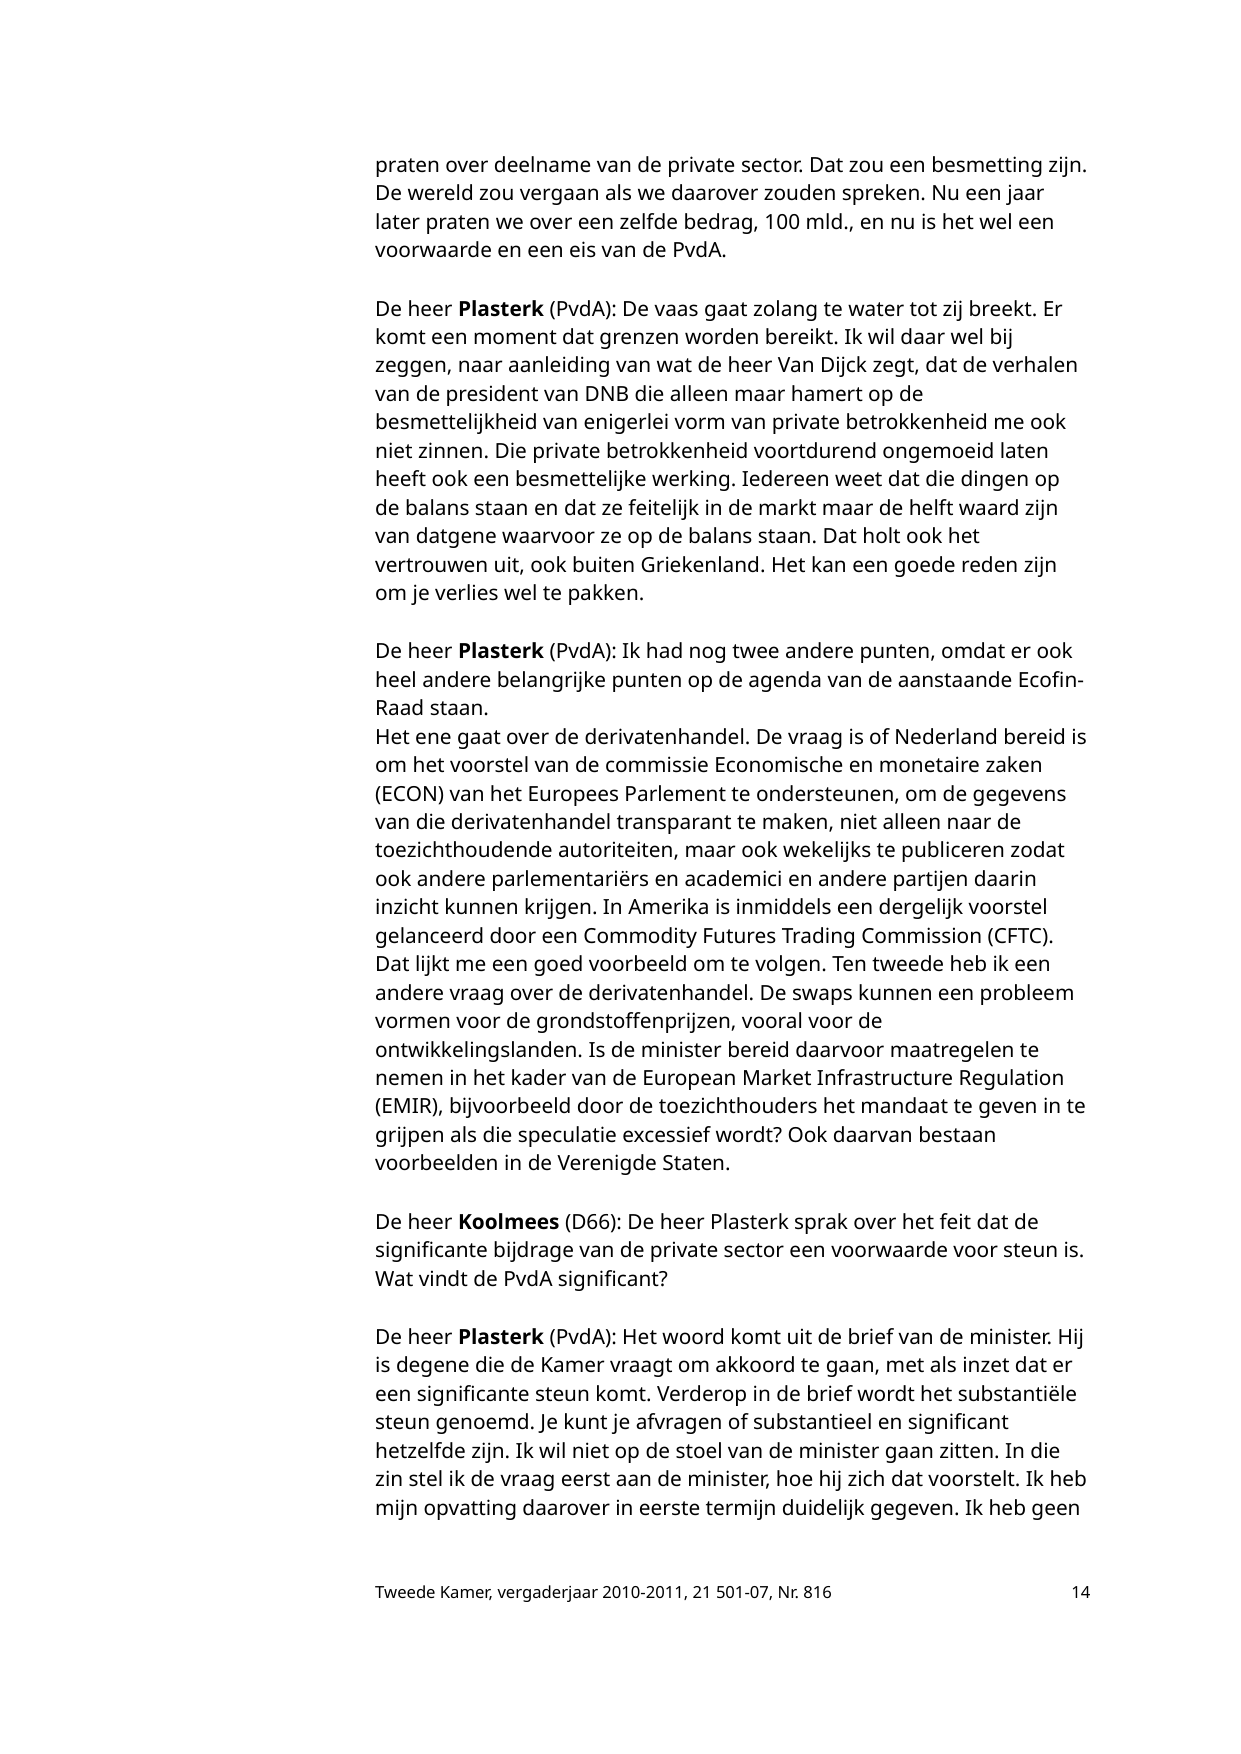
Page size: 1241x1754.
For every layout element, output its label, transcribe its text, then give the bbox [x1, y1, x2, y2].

text De heer Koolmees (D66): De heer Plasterk sprak over het feit dat de significante bijdrage van de private sector een voorwaarde voor steun is. Wat vindt de PvdA significant? [375, 1207, 1090, 1292]
text De heer Plasterk (PvdA): De vaas gaat zolang te water tot zij breekt. Er komt een moment dat grenzen worden bereikt. Ik wil daar wel bij zeggen, naar aanleiding van wat de heer Van Dijck zegt, dat de verhalen van de president van DNB die alleen maar hamert op de besmettelijkheid van enigerlei vorm van private betrokkenheid me ook niet zinnen. Die private betrokkenheid voortdurend ongemoeid laten heeft ook een besmettelijke werking. Iedereen weet dat die dingen op de balans staan en dat ze feitelijk in de markt maar de helft waard zijn van datgene waarvoor ze op de balans staan. Dat holt ook het vertrouwen uit, ook buiten Griekenland. Het kan een goede reden zijn om je verlies wel te pakken. [375, 294, 1090, 607]
text praten over deelname van de private sector. Dat zou een besmetting zijn. De wereld zou vergaan als we daarover zouden spreken. Nu een jaar later praten we over een zelfde bedrag, 100 mld., en nu is het wel een voorwaarde en een eis van de PvdA. [375, 150, 1090, 264]
text De heer Plasterk (PvdA): Ik had nog twee andere punten, omdat er ook heel andere belangrijke punten op de agenda van de aanstaande Ecofin-Raad staan. [375, 637, 1090, 722]
text Het ene gaat over de derivatenhandel. De vraag is of Nederland bereid is om het voorstel van de commissie Economische en monetaire zaken (ECON) van het Europees Parlement te ondersteunen, om de gegevens van die derivatenhandel transparant te maken, niet alleen naar de toezichthoudende autoriteiten, maar ook wekelijks te publiceren zodat ook andere parlementariërs en academici en andere partijen daarin inzicht kunnen krijgen. In Amerika is inmiddels een dergelijk voorstel gelanceerd door een Commodity Futures Trading Commission (CFTC). Dat lijkt me een goed voorbeeld om te volgen. Ten tweede heb ik een andere vraag over de derivatenhandel. De swaps kunnen een probleem vormen voor de grondstoffenprijzen, vooral voor de ontwikkelingslanden. Is de minister bereid daarvoor maatregelen te nemen in het kader van de European Market Infrastructure Regulation (EMIR), bijvoorbeeld door de toezichthouders het mandaat te geven in te grijpen als die speculatie excessief wordt? Ook daarvan bestaan voorbeelden in de Verenigde Staten. [375, 722, 1090, 1177]
text De heer Plasterk (PvdA): Het woord komt uit de brief van de minister. Hij is degene die de Kamer vraagt om akkoord te gaan, met als inzet dat er een significante steun komt. Verderop in de brief wordt het substantiële steun genoemd. Je kunt je afvragen of substantieel en significant hetzelfde zijn. Ik wil niet op de stoel van de minister gaan zitten. In die zin stel ik de vraag eerst aan de minister, hoe hij zich dat voorstelt. Ik heb mijn opvatting daarover in eerste termijn duidelijk gegeven. Ik heb geen [375, 1322, 1090, 1521]
